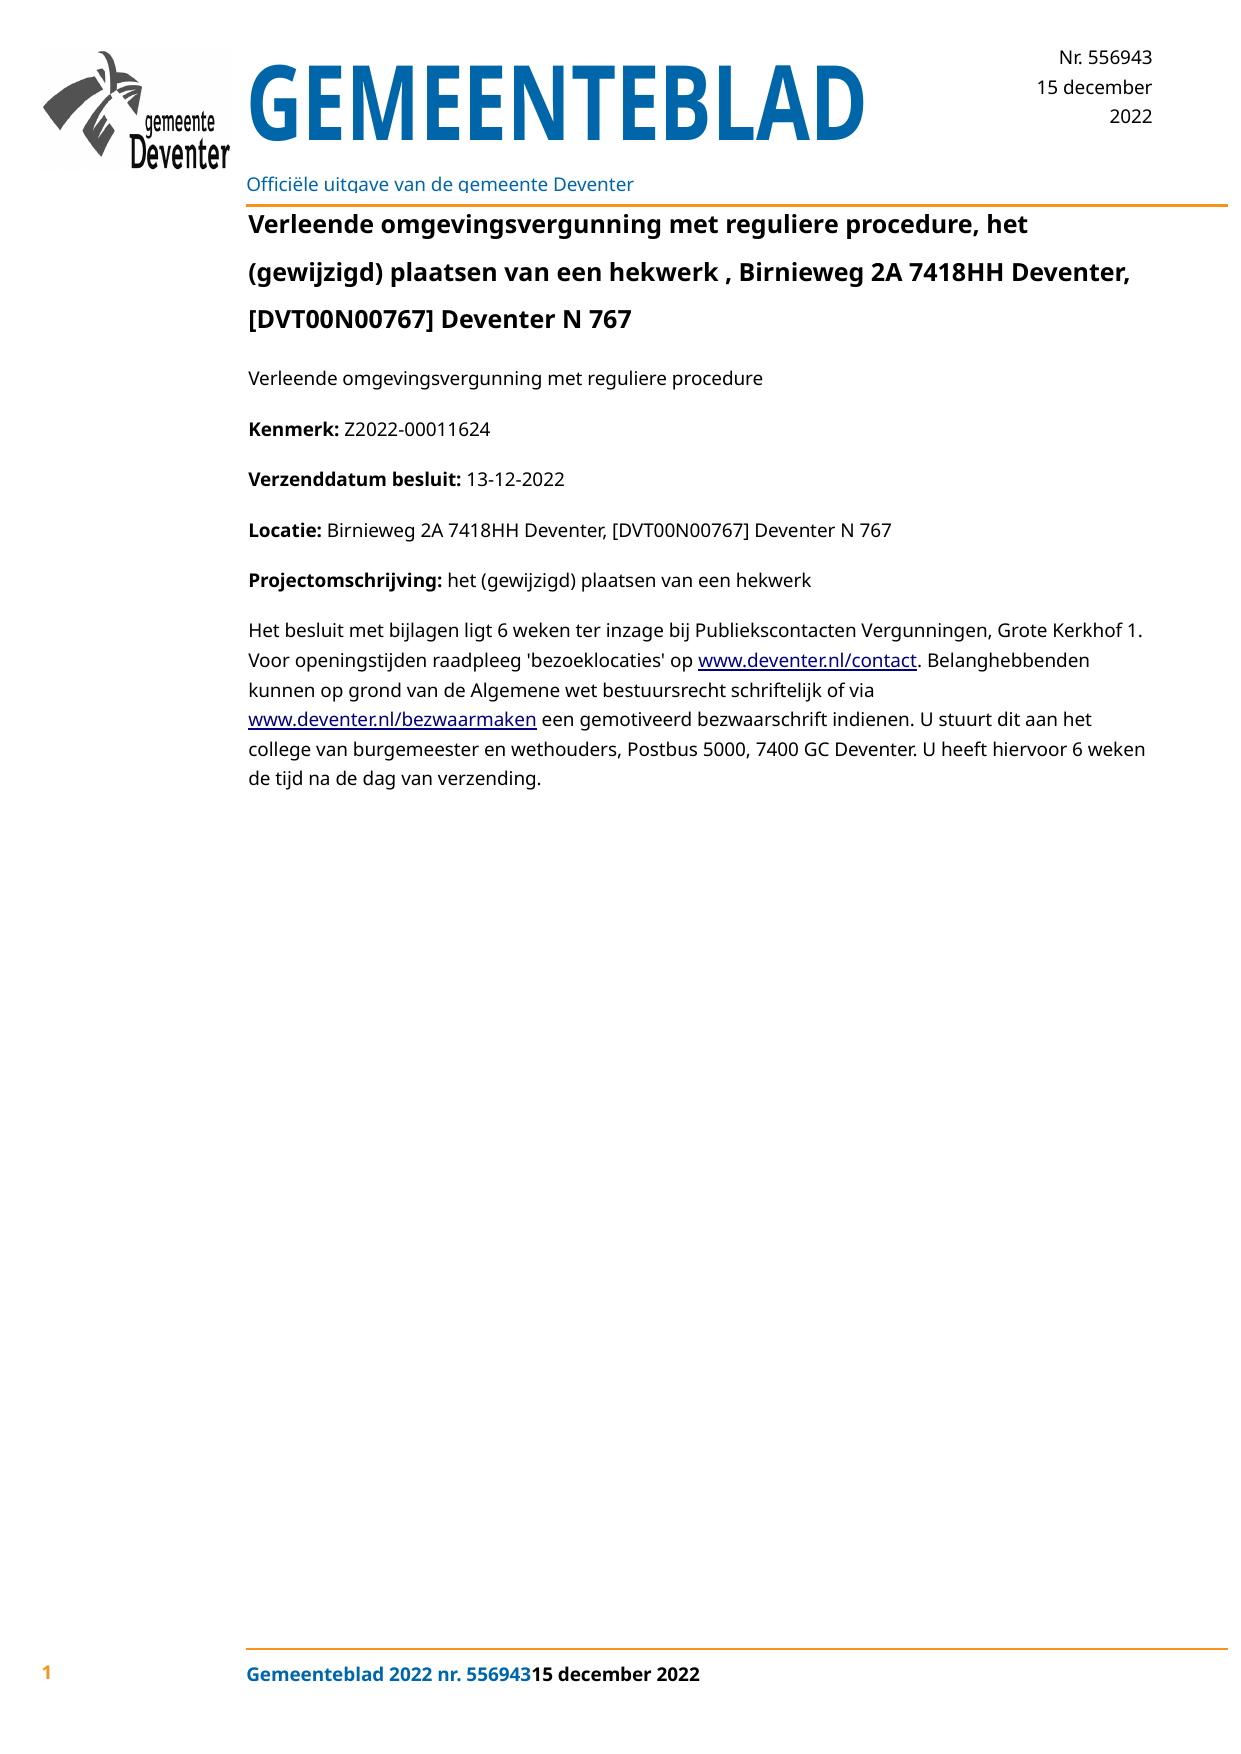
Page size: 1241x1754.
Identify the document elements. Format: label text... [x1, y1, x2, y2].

text Locatie: Birnieweg 2A 7418HH Deventer, [DVT00N00767] Deventer N 767 [248, 517, 1152, 542]
text Projectomschrijving: het (gewijzigd) plaatsen van een hekwerk [248, 567, 1152, 593]
text Verleende omgevingsvergunning met reguliere procedure, het (gewijzigd) plaatsen van een hekwerk , Birnieweg 2A 7418HH Deventer, [DVT00N00767] Deventer N 767 [248, 207, 1152, 336]
text Verzenddatum besluit: 13-12-2022 [248, 466, 1152, 492]
text Kenmerk: Z2022-00011624 [248, 416, 1152, 442]
text Het besluit met bijlagen ligt 6 weken ter inzage bij Publiekscontacten Vergunningen, Grote Kerkhof 1. Voor openingstijden raadpleeg 'bezoeklocaties' op www.deventer.nl/contact. Belanghebbenden kunnen op grond van de Algemene wet bestuursrecht schriftelijk of via www.deventer.nl/bezwaarmaken een gemotiveerd bezwaarschrift indienen. U stuurt dit aan het college van burgemeester en wethouders, Postbus 5000, 7400 GC Deventer. U heeft hiervoor 6 weken de tijd na de dag van verzending. [248, 618, 1152, 791]
picture [41, 47, 231, 172]
text Verleende omgevingsvergunning met reguliere procedure [248, 366, 1152, 391]
